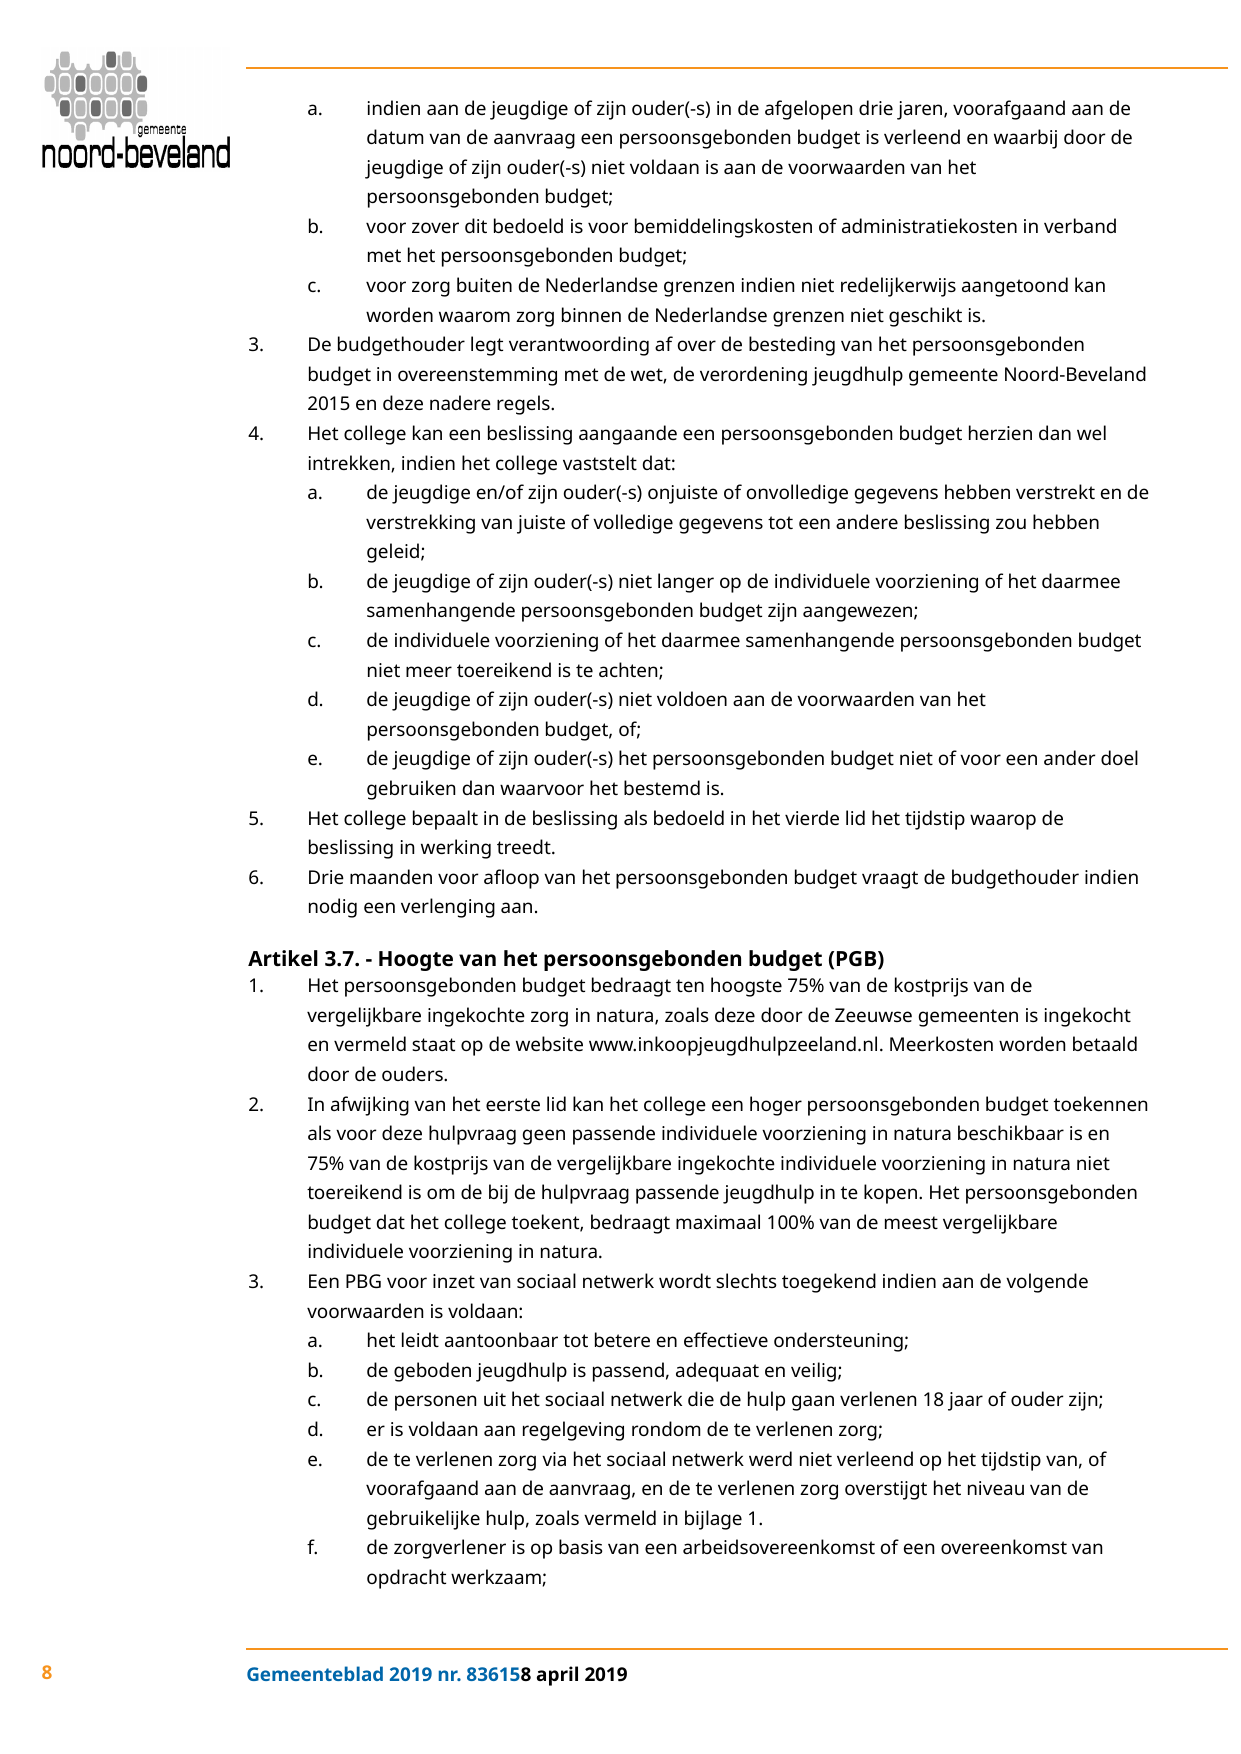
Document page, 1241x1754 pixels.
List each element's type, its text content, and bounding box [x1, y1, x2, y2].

list de jeugdige of zijn ouder(-s) het persoonsgebonden budget niet of voor een ander doel gebruiken dan waarvoor het bestemd is. [307, 746, 1152, 801]
list indien aan de jeugdige of zijn ouder(-s) in de afgelopen drie jaren, voorafgaand aan de datum van de aanvraag een persoonsgebonden budget is verleend en waarbij door de jeugdige of zijn ouder(-s) niet voldaan is aan de voorwaarden van het persoonsgebonden budget; [307, 95, 1152, 209]
picture [41, 47, 231, 172]
list Het college bepaalt in de beslissing als bedoeld in het vierde lid het tijdstip waarop de beslissing in werking treedt. [248, 805, 1152, 860]
list de jeugdige en/of zijn ouder(-s) onjuiste of onvolledige gegevens hebben verstrekt en de verstrekking van juiste of volledige gegevens tot een andere beslissing zou hebben geleid; [307, 479, 1152, 564]
list In afwijking van het eerste lid kan het college een hoger persoonsgebonden budget toekennen als voor deze hulpvraag geen passende individuele voorziening in natura beschikbaar is en 75% van de kostprijs van de vergelijkbare ingekochte individuele voorziening in natura niet toereikend is om de bij de hulpvraag passende jeugdhulp in te kopen. Het persoonsgebonden budget dat het college toekent, bedraagt maximaal 100% van de meest vergelijkbare individuele voorziening in natura. [248, 1091, 1152, 1264]
list voor zorg buiten de Nederlandse grenzen indien niet redelijkerwijs aangetoond kan worden waarom zorg binnen de Nederlandse grenzen niet geschikt is. [307, 272, 1152, 328]
list Drie maanden voor afloop van het persoonsgebonden budget vraagt de budgethouder indien nodig een verlenging aan. [248, 864, 1152, 919]
list de personen uit het sociaal netwerk die de hulp gaan verlenen 18 jaar of ouder zijn; [307, 1387, 1152, 1412]
list de zorgverlener is op basis van een arbeidsovereenkomst of een overeenkomst van opdracht werkzaam; [307, 1534, 1152, 1590]
list Het college kan een beslissing aangaande een persoonsgebonden budget herzien dan wel intrekken, indien het college vaststelt dat: [248, 420, 1152, 476]
list het leidt aantoonbaar tot betere en effectieve ondersteuning; [307, 1327, 1152, 1353]
list de te verlenen zorg via het sociaal netwerk werd niet verleend op het tijdstip van, of voorafgaand aan de aanvraag, en de te verlenen zorg overstijgt het niveau van de gebruikelijke hulp, zoals vermeld in bijlage 1. [307, 1446, 1152, 1531]
text Artikel 3.7. - Hoogte van het persoonsgebonden budget (PGB) [248, 944, 1152, 972]
list Het persoonsgebonden budget bedraagt ten hoogste 75% van de kostprijs van de vergelijkbare ingekochte zorg in natura, zoals deze door de Zeeuwse gemeenten is ingekocht en vermeld staat op de website www.inkoopjeugdhulpzeeland.nl. Meerkosten worden betaald door de ouders. [248, 972, 1152, 1087]
list de jeugdige of zijn ouder(-s) niet langer op de individuele voorziening of het daarmee samenhangende persoonsgebonden budget zijn aangewezen; [307, 568, 1152, 623]
list de geboden jeugdhulp is passend, adequaat en veilig; [307, 1357, 1152, 1383]
list De budgethouder legt verantwoording af over de besteding van het persoonsgebonden budget in overeenstemming met de wet, de verordening jeugdhulp gemeente Noord-Beveland 2015 en deze nadere regels. [248, 331, 1152, 416]
list Een PBG voor inzet van sociaal netwerk wordt slechts toegekend indien aan de volgende voorwaarden is voldaan: [248, 1268, 1152, 1323]
list voor zover dit bedoeld is voor bemiddelingskosten of administratiekosten in verband met het persoonsgebonden budget; [307, 213, 1152, 268]
list de jeugdige of zijn ouder(-s) niet voldoen aan de voorwaarden van het persoonsgebonden budget, of; [307, 686, 1152, 742]
list de individuele voorziening of het daarmee samenhangende persoonsgebonden budget niet meer toereikend is te achten; [307, 627, 1152, 683]
list er is voldaan aan regelgeving rondom de te verlenen zorg; [307, 1416, 1152, 1442]
